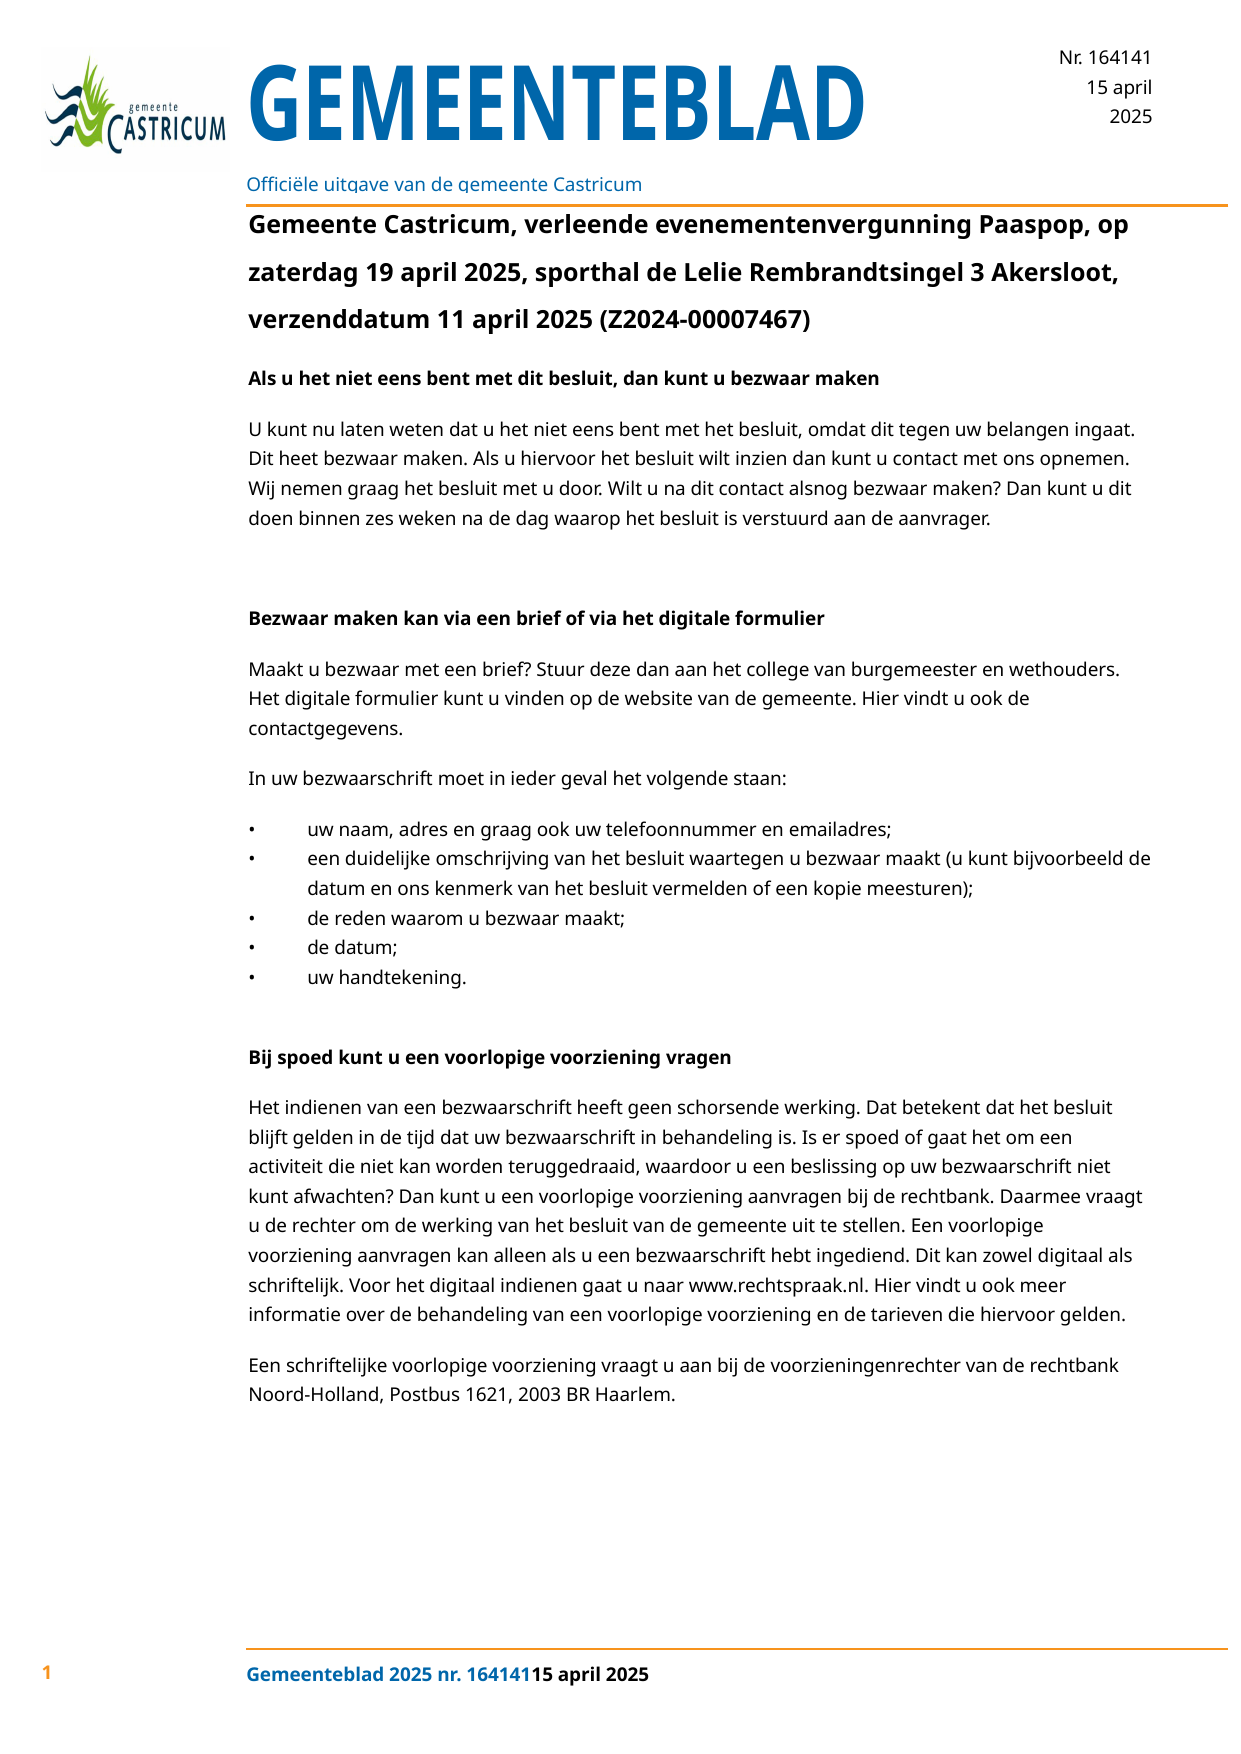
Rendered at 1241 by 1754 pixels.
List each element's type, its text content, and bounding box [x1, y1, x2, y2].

text Maakt u bezwaar met een brief? Stuur deze dan aan het college van burgemeester en wethouders. Het digitale formulier kunt u vinden op de website van de gemeente. Hier vindt u ook de contactgegevens. [248, 656, 1152, 741]
text U kunt nu laten weten dat u het niet eens bent met het besluit, omdat dit tegen uw belangen ingaat. Dit heet bezwaar maken. Als u hiervoor het besluit wilt inzien dan kunt u contact met ons opnemen. Wij nemen graag het besluit met u door. Wilt u na dit contact alsnog bezwaar maken? Dan kunt u dit doen binnen zes weken na de dag waarop het besluit is verstuurd aan de aanvrager. [248, 416, 1152, 530]
picture [41, 47, 231, 172]
text Gemeente Castricum, verleende evenementenvergunning Paaspop, op zaterdag 19 april 2025, sporthal de Lelie Rembrandtsingel 3 Akersloot, verzenddatum 11 april 2025 (Z2024-00007467) [248, 207, 1152, 336]
list een duidelijke omschrijving van het besluit waartegen u bezwaar maakt (u kunt bijvoorbeeld de datum en ons kenmerk van het besluit vermelden of een kopie meesturen); [248, 846, 1152, 901]
text In uw bezwaarschrift moet in ieder geval het volgende staan: [248, 766, 1152, 791]
list de datum; [248, 934, 1152, 960]
text Een schriftelijke voorlopige voorziening vraagt u aan bij de voorzieningenrechter van de rechtbank Noord-Holland, Postbus 1621, 2003 BR Haarlem. [248, 1352, 1152, 1407]
text Het indienen van een bezwaarschrift heeft geen schorsende werking. Dat betekent dat het besluit blijft gelden in de tijd dat uw bezwaarschrift in behandeling is. Is er spoed of gaat het om een activiteit die niet kan worden teruggedraaid, waardoor u een beslissing op uw bezwaarschrift niet kunt afwachten? Dan kunt u een voorlopige voorziening aanvragen bij de rechtbank. Daarmee vraagt u de rechter om de werking van het besluit van de gemeente uit te stellen. Een voorlopige voorziening aanvragen kan alleen als u een bezwaarschrift hebt ingediend. Dit kan zowel digitaal als schriftelijk. Voor het digitaal indienen gaat u naar www.rechtspraak.nl. Hier vindt u ook meer informatie over de behandeling van een voorlopige voorziening en de tarieven die hiervoor gelden. [248, 1094, 1152, 1327]
list uw handtekening. [248, 964, 1152, 989]
list uw naam, adres en graag ook uw telefoonnummer en emailadres; [248, 816, 1152, 842]
text Bij spoed kunt u een voorlopige voorziening vragen [248, 1044, 1152, 1069]
text Als u het niet eens bent met dit besluit, dan kunt u bezwaar maken [248, 366, 1152, 391]
list de reden waarom u bezwaar maakt; [248, 905, 1152, 930]
text Bezwaar maken kan via een brief of via het digitale formulier [248, 606, 1152, 631]
